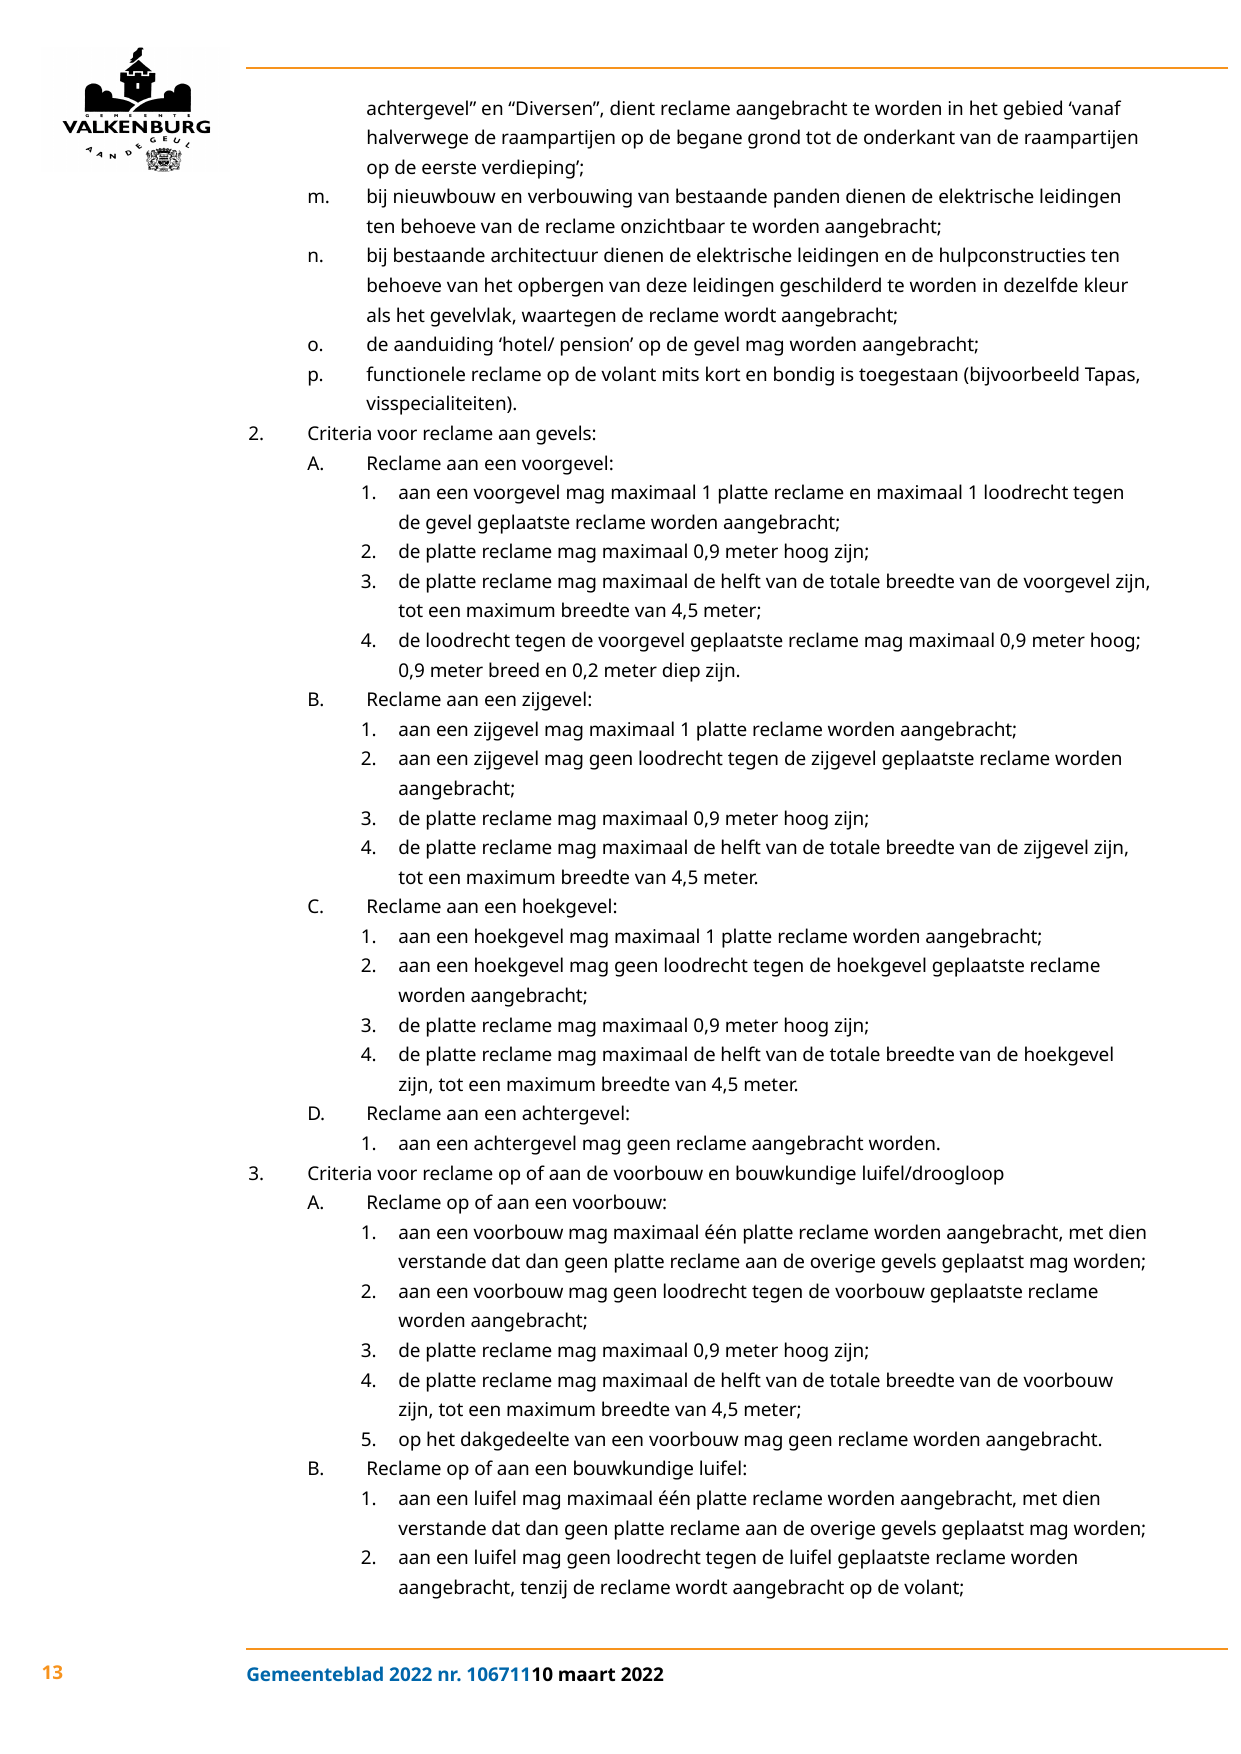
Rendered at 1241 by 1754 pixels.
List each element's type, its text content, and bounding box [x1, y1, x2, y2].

list de platte reclame mag maximaal de helft van de totale breedte van de voorgevel zijn, tot een maximum breedte van 4,5 meter; [361, 568, 1152, 623]
list achtergevel” en “Diversen”, dient reclame aangebracht te worden in het gebied ‘vanaf halverwege de raampartijen op de begane grond tot de onderkant van de raampartijen op de eerste verdieping’; [307, 95, 1152, 180]
list aan een voorgevel mag maximaal 1 platte reclame en maximaal 1 loodrecht tegen de gevel geplaatste reclame worden aangebracht; [361, 479, 1152, 535]
list Reclame aan een achtergevel: [307, 1101, 1152, 1126]
list aan een achtergevel mag geen reclame aangebracht worden. [361, 1130, 1152, 1156]
list de platte reclame mag maximaal 0,9 meter hoog zijn; [361, 805, 1152, 831]
list aan een luifel mag maximaal één platte reclame worden aangebracht, met dien verstande dat dan geen platte reclame aan de overige gevels geplaatst mag worden; [361, 1485, 1152, 1541]
list de aanduiding ‘hotel/ pension’ op de gevel mag worden aangebracht; [307, 331, 1152, 357]
list Reclame op of aan een voorbouw: [307, 1189, 1152, 1215]
list de loodrecht tegen de voorgevel geplaatste reclame mag maximaal 0,9 meter hoog; 0,9 meter breed en 0,2 meter diep zijn. [361, 627, 1152, 683]
list bij nieuwbouw en verbouwing van bestaande panden dienen de elektrische leidingen ten behoeve van de reclame onzichtbaar te worden aangebracht; [307, 183, 1152, 239]
list aan een zijgevel mag maximaal 1 platte reclame worden aangebracht; [361, 716, 1152, 742]
list de platte reclame mag maximaal de helft van de totale breedte van de zijgevel zijn, tot een maximum breedte van 4,5 meter. [361, 834, 1152, 890]
list de platte reclame mag maximaal 0,9 meter hoog zijn; [361, 1337, 1152, 1363]
list aan een luifel mag geen loodrecht tegen de luifel geplaatste reclame worden aangebracht, tenzij de reclame wordt aangebracht op de volant; [361, 1544, 1152, 1600]
list Reclame aan een voorgevel: [307, 450, 1152, 476]
list de platte reclame mag maximaal 0,9 meter hoog zijn; [361, 538, 1152, 564]
list Criteria voor reclame aan gevels: [248, 420, 1152, 446]
list aan een hoekgevel mag maximaal 1 platte reclame worden aangebracht; [361, 923, 1152, 949]
list aan een voorbouw mag maximaal één platte reclame worden aangebracht, met dien verstande dat dan geen platte reclame aan de overige gevels geplaatst mag worden; [361, 1219, 1152, 1274]
list Reclame aan een hoekgevel: [307, 893, 1152, 919]
list aan een voorbouw mag geen loodrecht tegen de voorbouw geplaatste reclame worden aangebracht; [361, 1278, 1152, 1333]
list Reclame op of aan een bouwkundige luifel: [307, 1456, 1152, 1481]
list functionele reclame op de volant mits kort en bondig is toegestaan (bijvoorbeeld Tapas, visspecialiteiten). [307, 361, 1152, 416]
list de platte reclame mag maximaal 0,9 meter hoog zijn; [361, 1012, 1152, 1038]
picture [41, 47, 231, 172]
list de platte reclame mag maximaal de helft van de totale breedte van de voorbouw zijn, tot een maximum breedte van 4,5 meter; [361, 1367, 1152, 1422]
list Reclame aan een zijgevel: [307, 686, 1152, 712]
list op het dakgedeelte van een voorbouw mag geen reclame worden aangebracht. [361, 1426, 1152, 1452]
list bij bestaande architectuur dienen de elektrische leidingen en de hulpconstructies ten behoeve van het opbergen van deze leidingen geschilderd te worden in dezelfde kleur als het gevelvlak, waartegen de reclame wordt aangebracht; [307, 243, 1152, 328]
list aan een zijgevel mag geen loodrecht tegen de zijgevel geplaatste reclame worden aangebracht; [361, 746, 1152, 801]
list Criteria voor reclame op of aan de voorbouw en bouwkundige luifel/droogloop [248, 1160, 1152, 1186]
list aan een hoekgevel mag geen loodrecht tegen de hoekgevel geplaatste reclame worden aangebracht; [361, 953, 1152, 1008]
list de platte reclame mag maximaal de helft van de totale breedte van de hoekgevel zijn, tot een maximum breedte van 4,5 meter. [361, 1041, 1152, 1097]
